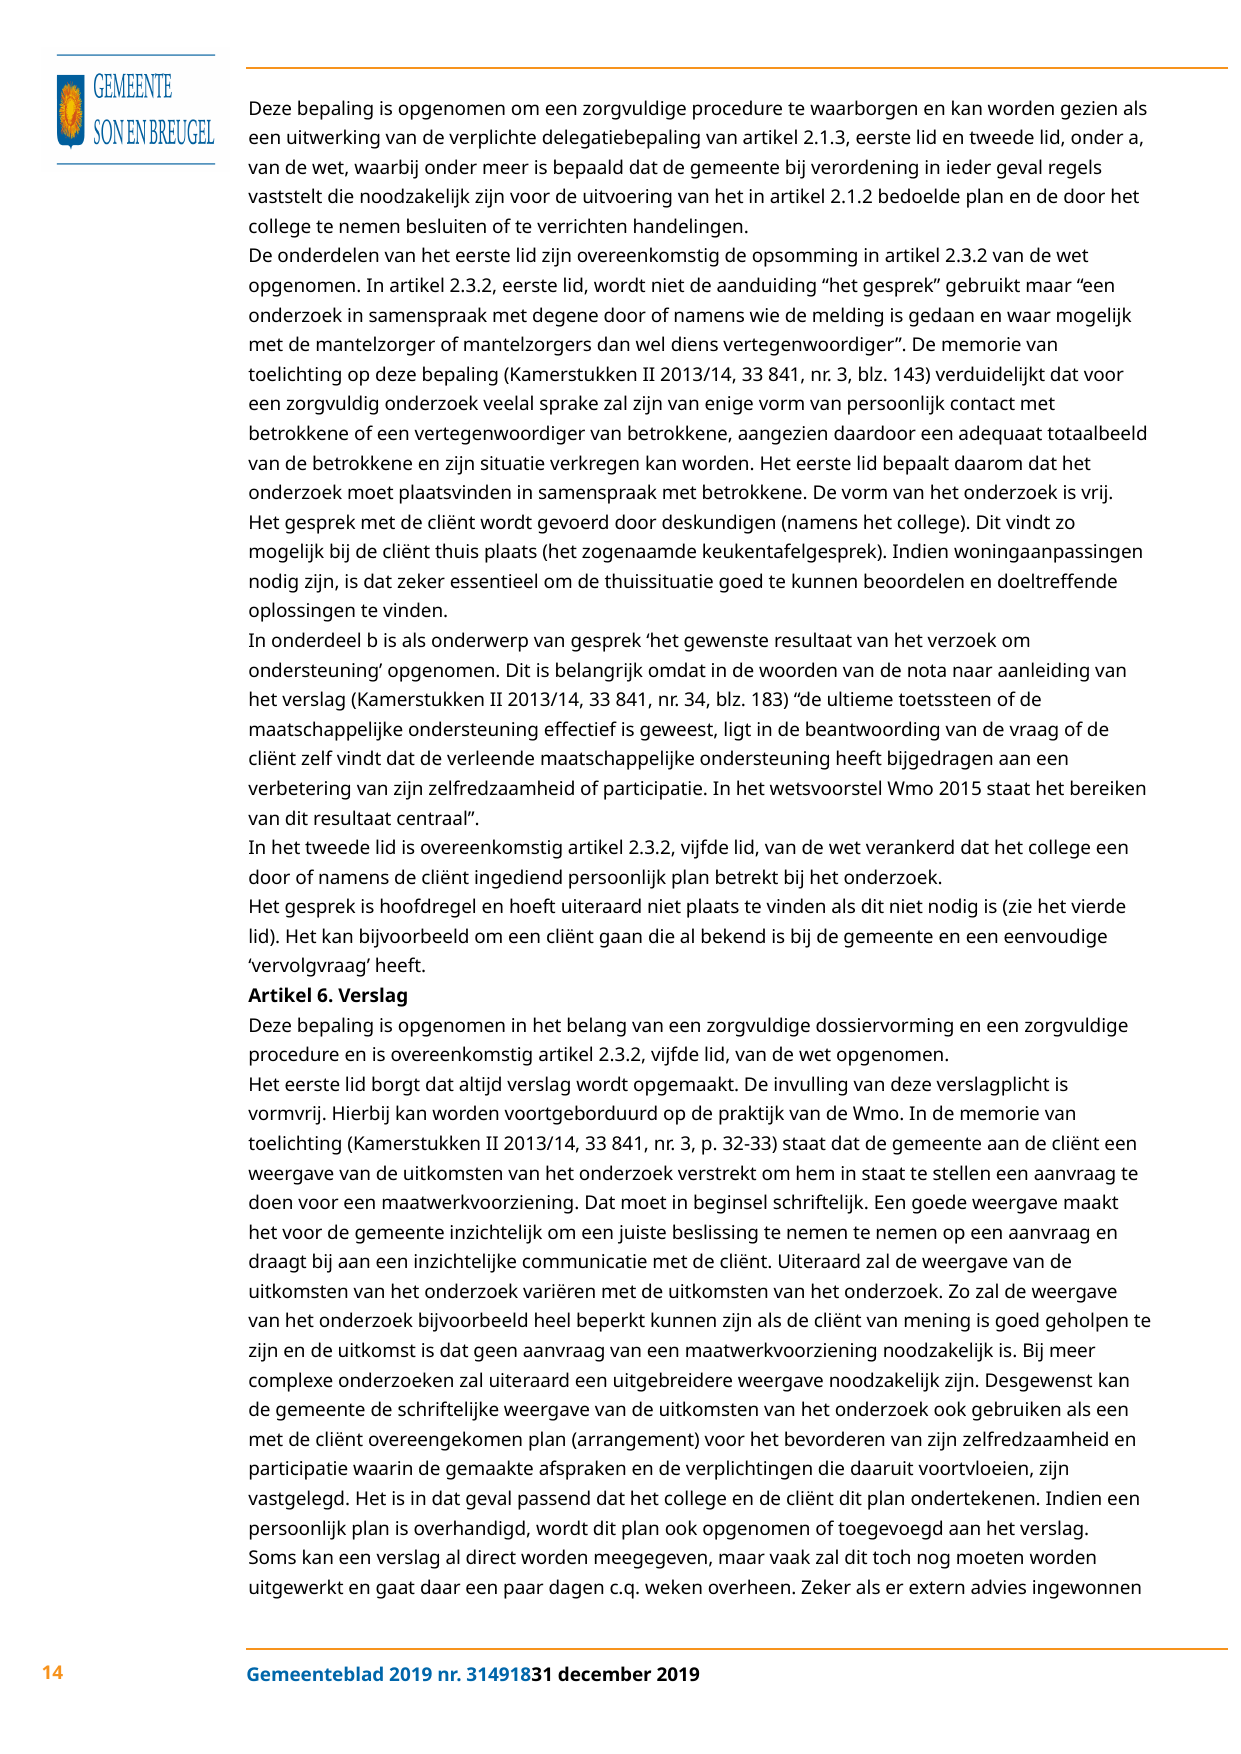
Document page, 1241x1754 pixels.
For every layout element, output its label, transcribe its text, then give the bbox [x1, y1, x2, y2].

text Het gesprek met de cliënt wordt gevoerd door deskundigen (namens het college). Dit vindt zo mogelijk bij de cliënt thuis plaats (het zogenaamde keukentafelgesprek). Indien woningaanpassingen nodig zijn, is dat zeker essentieel om de thuissituatie goed te kunnen beoordelen en doeltreffende oplossingen te vinden. [248, 509, 1152, 623]
text Deze bepaling is opgenomen om een zorgvuldige procedure te waarborgen en kan worden gezien als een uitwerking van de verplichte delegatiebepaling van artikel 2.1.3, eerste lid en tweede lid, onder a, van de wet, waarbij onder meer is bepaald dat de gemeente bij verordening in ieder geval regels vaststelt die noodzakelijk zijn voor de uitvoering van het in artikel 2.1.2 bedoelde plan en de door het college te nemen besluiten of te verrichten handelingen. [248, 95, 1152, 239]
text In het tweede lid is overeenkomstig artikel 2.3.2, vijfde lid, van de wet verankerd dat het college een door of namens de cliënt ingediend persoonlijk plan betrekt bij het onderzoek. [248, 834, 1152, 890]
text In onderdeel b is als onderwerp van gesprek ‘het gewenste resultaat van het verzoek om ondersteuning’ opgenomen. Dit is belangrijk omdat in de woorden van de nota naar aanleiding van het verslag (Kamerstukken II 2013/14, 33 841, nr. 34, blz. 183) “de ultieme toetssteen of de maatschappelijke ondersteuning effectief is geweest, ligt in de beantwoording van de vraag of de cliënt zelf vindt dat de verleende maatschappelijke ondersteuning heeft bijgedragen aan een verbetering van zijn zelfredzaamheid of participatie. In het wetsvoorstel Wmo 2015 staat het bereiken van dit resultaat centraal”. [248, 627, 1152, 831]
text De onderdelen van het eerste lid zijn overeenkomstig de opsomming in artikel 2.3.2 van de wet opgenomen. In artikel 2.3.2, eerste lid, wordt niet de aanduiding “het gesprek” gebruikt maar “een onderzoek in samenspraak met degene door of namens wie de melding is gedaan en waar mogelijk met de mantelzorger of mantelzorgers dan wel diens vertegenwoordiger”. De memorie van toelichting op deze bepaling (Kamerstukken II 2013/14, 33 841, nr. 3, blz. 143) verduidelijkt dat voor een zorgvuldig onderzoek veelal sprake zal zijn van enige vorm van persoonlijk contact met betrokkene of een vertegenwoordiger van betrokkene, aangezien daardoor een adequaat totaalbeeld van de betrokkene en zijn situatie verkregen kan worden. Het eerste lid bepaalt daarom dat het onderzoek moet plaatsvinden in samenspraak met betrokkene. De vorm van het onderzoek is vrij. [248, 243, 1152, 505]
text Artikel 6. Verslag [248, 982, 1152, 1008]
picture [41, 47, 231, 172]
text Het gesprek is hoofdregel en hoeft uiteraard niet plaats te vinden als dit niet nodig is (zie het vierde lid). Het kan bijvoorbeeld om een cliënt gaan die al bekend is bij de gemeente en een eenvoudige ‘vervolgvraag’ heeft. [248, 893, 1152, 978]
text Deze bepaling is opgenomen in het belang van een zorgvuldige dossiervorming en een zorgvuldige procedure en is overeenkomstig artikel 2.3.2, vijfde lid, van de wet opgenomen. [248, 1012, 1152, 1067]
text Het eerste lid borgt dat altijd verslag wordt opgemaakt. De invulling van deze verslagplicht is vormvrij. Hierbij kan worden voortgeborduurd op de praktijk van de Wmo. In de memorie van toelichting (Kamerstukken II 2013/14, 33 841, nr. 3, p. 32-33) staat dat de gemeente aan de cliënt een weergave van de uitkomsten van het onderzoek verstrekt om hem in staat te stellen een aanvraag te doen voor een maatwerkvoorziening. Dat moet in beginsel schriftelijk. Een goede weergave maakt het voor de gemeente inzichtelijk om een juiste beslissing te nemen te nemen op een aanvraag en draagt bij aan een inzichtelijke communicatie met de cliënt. Uiteraard zal de weergave van de uitkomsten van het onderzoek variëren met de uitkomsten van het onderzoek. Zo zal de weergave van het onderzoek bijvoorbeeld heel beperkt kunnen zijn als de cliënt van mening is goed geholpen te zijn en de uitkomst is dat geen aanvraag van een maatwerkvoorziening noodzakelijk is. Bij meer complexe onderzoeken zal uiteraard een uitgebreidere weergave noodzakelijk zijn. Desgewenst kan de gemeente de schriftelijke weergave van de uitkomsten van het onderzoek ook gebruiken als een met de cliënt overeengekomen plan (arrangement) voor het bevorderen van zijn zelfredzaamheid en participatie waarin de gemaakte afspraken en de verplichtingen die daaruit voortvloeien, zijn vastgelegd. Het is in dat geval passend dat het college en de cliënt dit plan ondertekenen. Indien een persoonlijk plan is overhandigd, wordt dit plan ook opgenomen of toegevoegd aan het verslag. [248, 1071, 1152, 1541]
text Soms kan een verslag al direct worden meegegeven, maar vaak zal dit toch nog moeten worden uitgewerkt en gaat daar een paar dagen c.q. weken overheen. Zeker als er extern advies ingewonnen [248, 1544, 1152, 1600]
